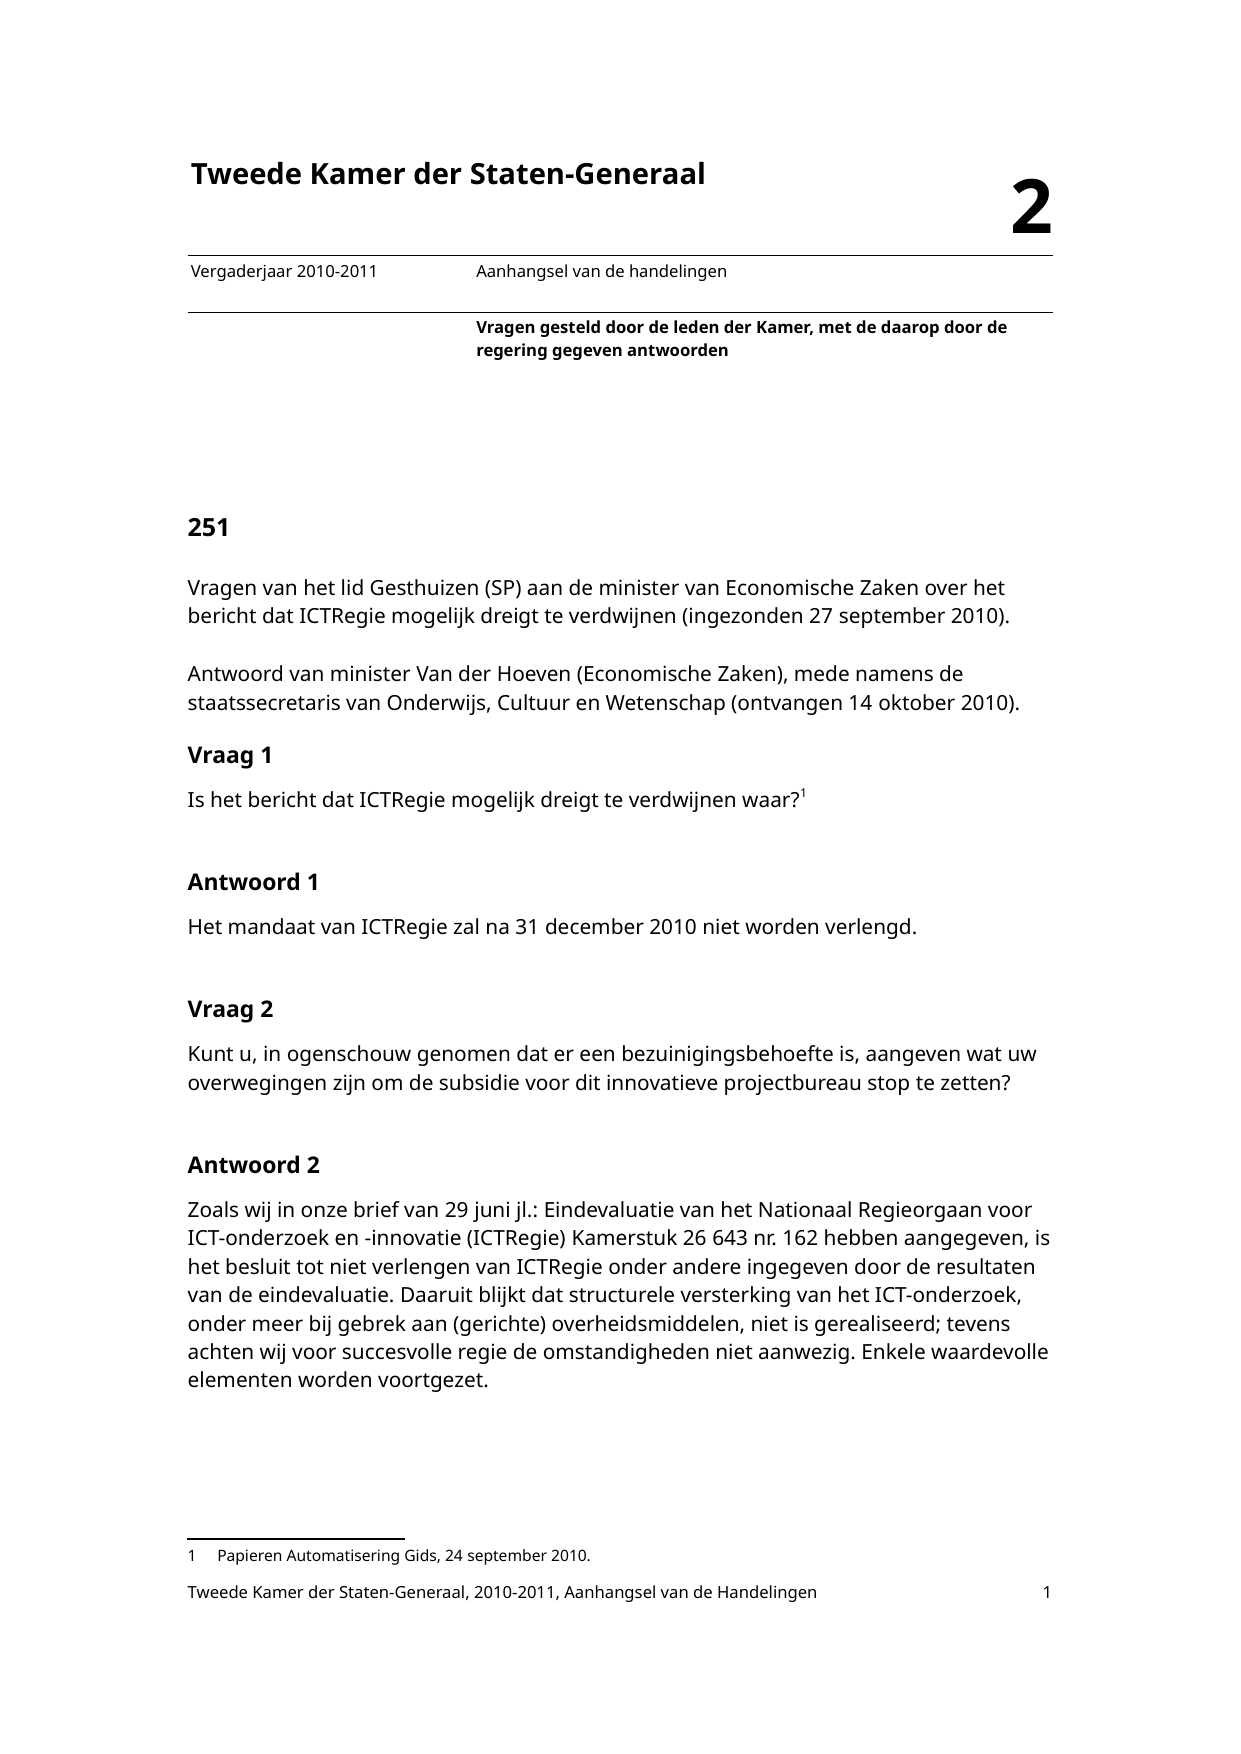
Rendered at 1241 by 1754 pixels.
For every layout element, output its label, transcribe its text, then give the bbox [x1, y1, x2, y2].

text 251 [187, 509, 1053, 543]
text Papieren Automatisering Gids, 24 september 2010. [187, 1538, 1053, 1566]
table_cell Aanhangsel van de handelingen [473, 256, 1053, 312]
text Vragen van het lid Gesthuizen (SP) aan de minister van Economische Zaken over het bericht dat ICTRegie mogelijk dreigt te verdwijnen (ingezonden 27 september 2010). [187, 573, 1053, 630]
table_cell [188, 313, 473, 361]
table_cell Vragen gesteld door de leden der Kamer, met de daarop door de regering gegeven antwoorden [473, 313, 1053, 361]
subtitle Vraag 2 [187, 993, 1053, 1024]
text Is het bericht dat ICTRegie mogelijk dreigt te verdwijnen waar? [187, 785, 1053, 813]
subtitle Antwoord 2 [187, 1149, 1053, 1180]
table_cell Vergaderjaar 2010-2011 [188, 256, 473, 312]
text Het mandaat van ICTRegie zal na 31 december 2010 niet worden verlengd. [187, 912, 1053, 941]
text Kunt u, in ogenschouw genomen dat er een bezuinigingsbehoefte is, aangeven wat uw overwegingen zijn om de subsidie voor dit innovatieve projectbureau stop te zetten? [187, 1039, 1053, 1096]
text Antwoord van minister Van der Hoeven (Economische Zaken), mede namens de staatssecretaris van Onderwijs, Cultuur en Wetenschap (ontvangen 14 oktober 2010). [187, 659, 1053, 716]
table_header 2 [880, 150, 1053, 255]
text Zoals wij in onze brief van 29 juni jl.: Eindevaluatie van het Nationaal Regieorgaan voor ICT-onderzoek en -innovatie (ICTRegie) Kamerstuk 26 643 nr. 162 hebben aangegeven, is het besluit tot niet verlengen van ICTRegie onder andere ingegeven door de resultaten van de eindevaluatie. Daaruit blijkt dat structurele versterking van het ICT-onderzoek, onder meer bij gebrek aan (gerichte) overheidsmiddelen, niet is gerealiseerd; tevens achten wij voor succesvolle regie de omstandigheden niet aanwezig. Enkele waardevolle elementen worden voortgezet. [187, 1195, 1053, 1394]
table_header Tweede Kamer der Staten-Generaal [188, 150, 879, 255]
subtitle Antwoord 1 [187, 866, 1053, 897]
subtitle Vraag 1 [187, 739, 1053, 770]
